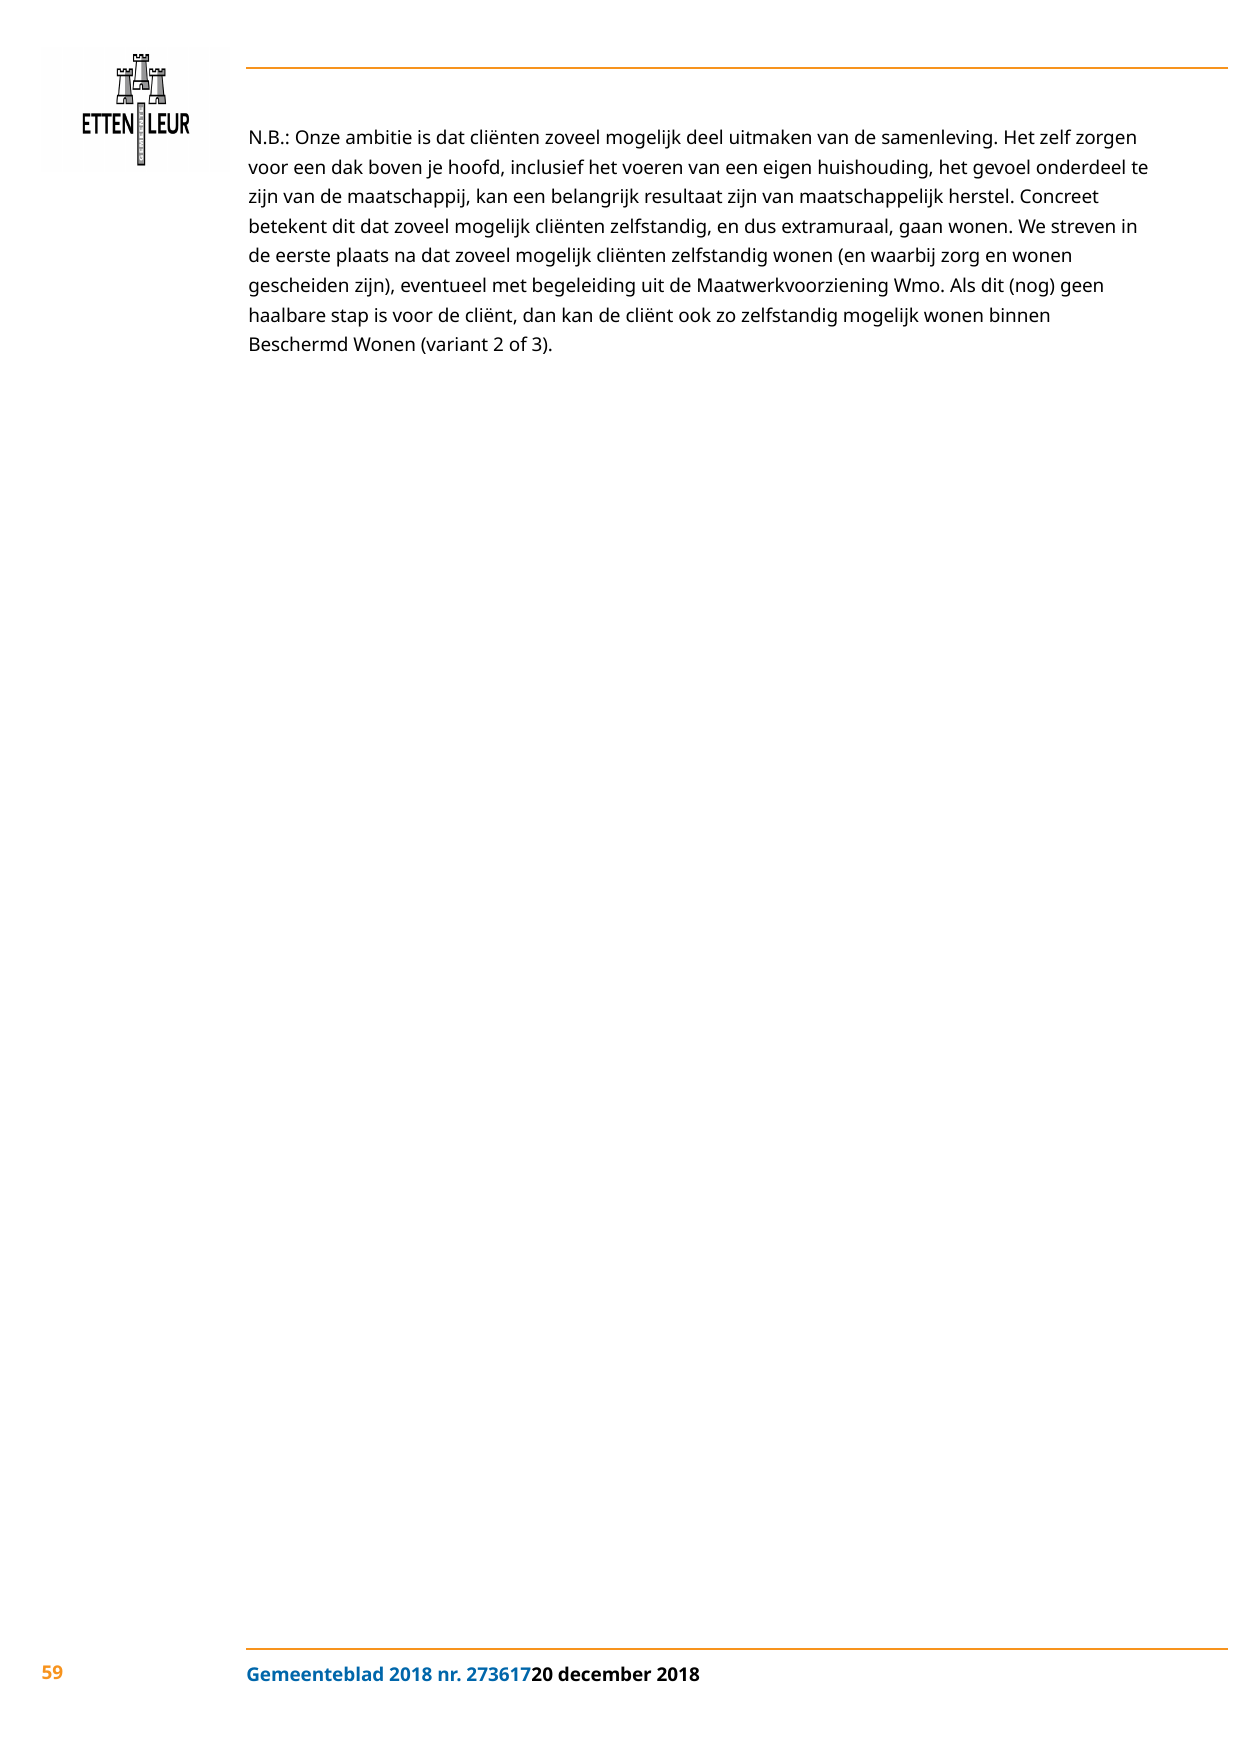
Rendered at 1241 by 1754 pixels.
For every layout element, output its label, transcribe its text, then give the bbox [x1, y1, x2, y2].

picture [41, 47, 231, 172]
table_header N.B.: Onze ambitie is dat cliënten zoveel mogelijk deel uitmaken van de samenleving. Het zelf zorgen voor een dak boven je hoofd, inclusief het voeren van een eigen huishouding, het gevoel onderdeel te zijn van de maatschappij, kan een belangrijk resultaat zijn van maatschappelijk herstel. Concreet betekent dit dat zoveel mogelijk cliënten zelfstandig, en dus extramuraal, gaan wonen. We streven in de eerste plaats na dat zoveel mogelijk cliënten zelfstandig wonen (en waarbij zorg en wonen gescheiden zijn), eventueel met begeleiding uit de Maatwerkvoorziening Wmo. Als dit (nog) geen haalbare stap is voor de cliënt, dan kan de cliënt ook zo zelfstandig mogelijk wonen binnen Beschermd Wonen (variant 2 of 3). [248, 95, 1152, 357]
